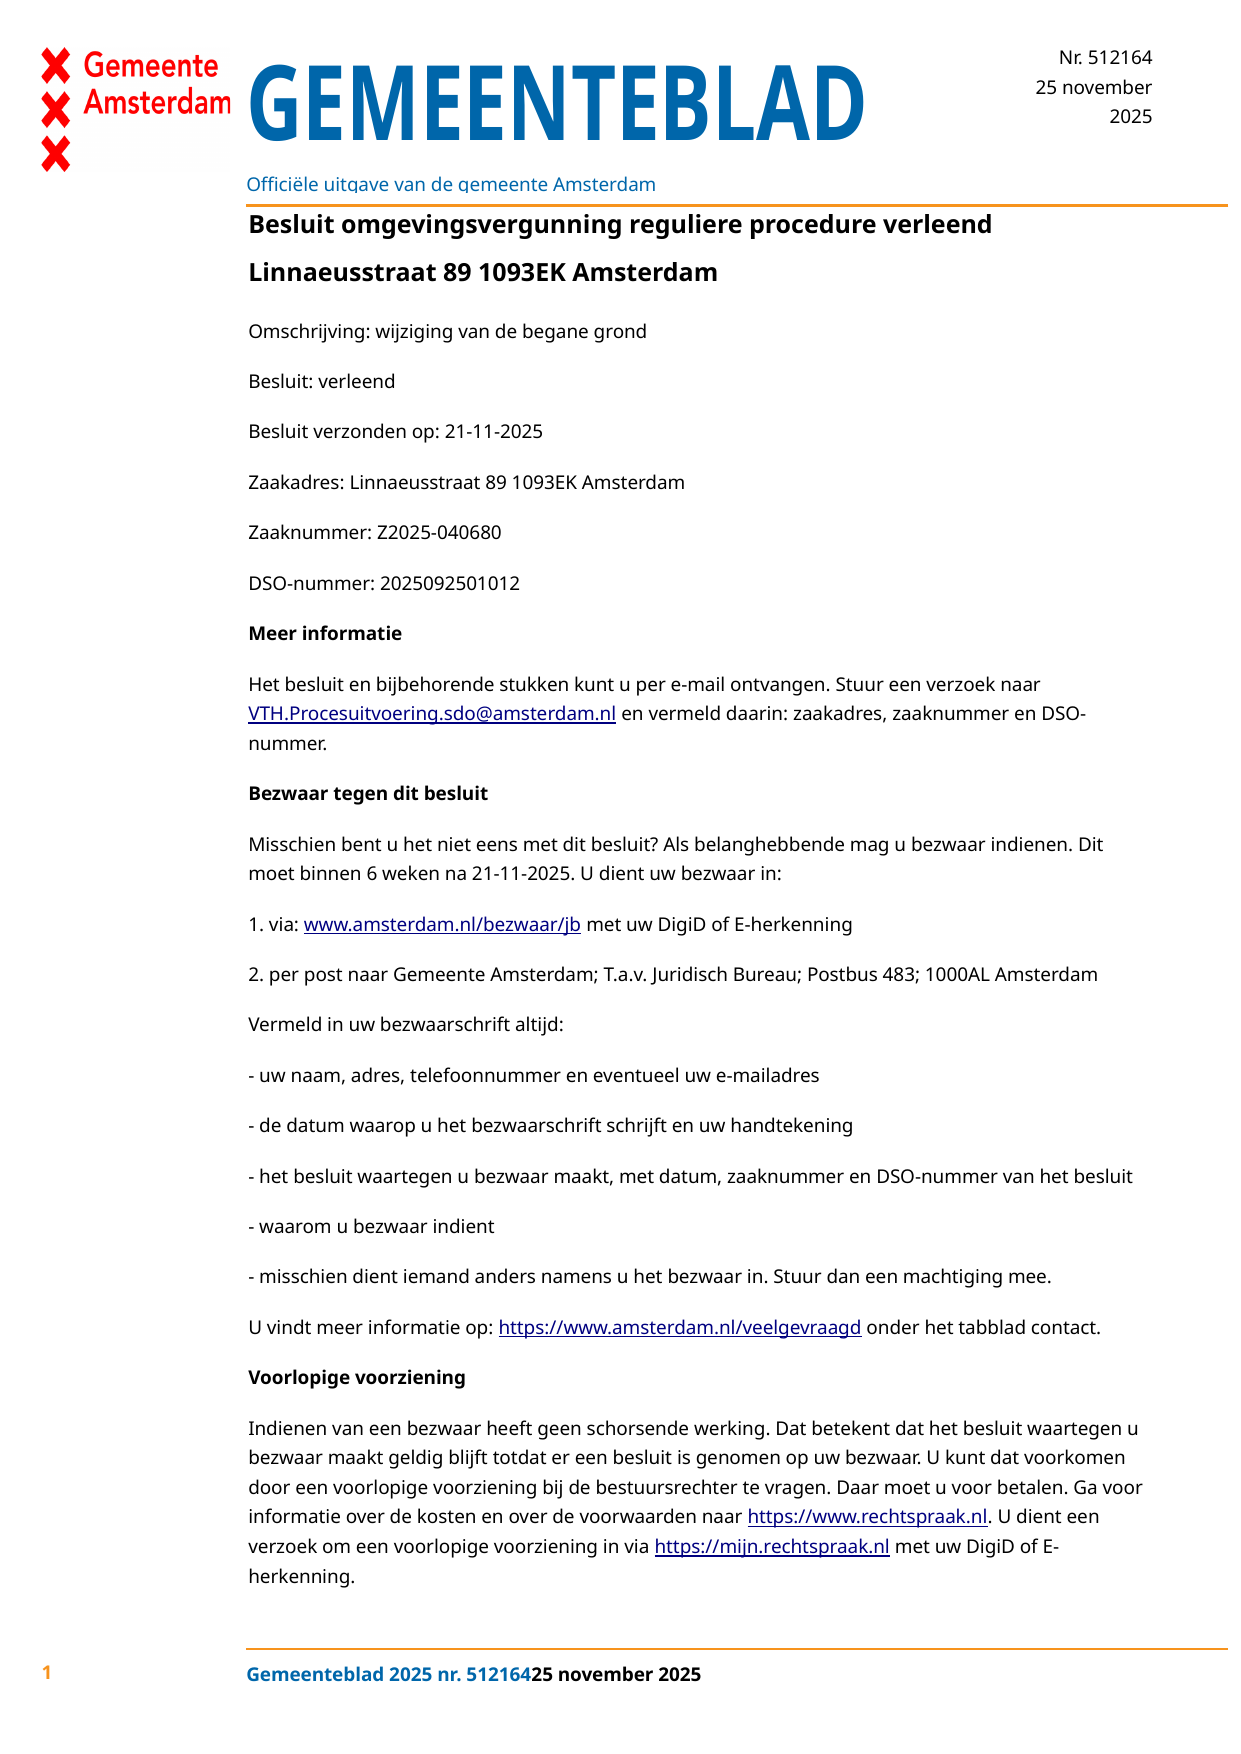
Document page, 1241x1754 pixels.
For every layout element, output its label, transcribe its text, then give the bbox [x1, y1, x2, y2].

text DSO-nummer: 2025092501012 [248, 570, 1152, 596]
text Indienen van een bezwaar heeft geen schorsende werking. Dat betekent dat het besluit waartegen u bezwaar maakt geldig blijft totdat er een besluit is genomen op uw bezwaar. U kunt dat voorkomen door een voorlopige voorziening bij de bestuursrechter te vragen. Daar moet u voor betalen. Ga voor informatie over de kosten en over de voorwaarden naar https://www.rechtspraak.nl. U dient een verzoek om een voorlopige voorziening in via https://mijn.rechtspraak.nl met uw DigiD of E-herkenning. [248, 1415, 1152, 1589]
text - waarom u bezwaar indient [248, 1213, 1152, 1239]
text - het besluit waartegen u bezwaar maakt, met datum, zaaknummer en DSO-nummer van het besluit [248, 1163, 1152, 1189]
text Zaaknummer: Z2025-040680 [248, 519, 1152, 545]
text 1. via: www.amsterdam.nl/bezwaar/jb met uw DigiD of E-herkenning [248, 911, 1152, 937]
text - uw naam, adres, telefoonnummer en eventueel uw e-mailadres [248, 1062, 1152, 1088]
text - misschien dient iemand anders namens u het bezwaar in. Stuur dan een machtiging mee. [248, 1264, 1152, 1289]
text Vermeld in uw bezwaarschrift altijd: [248, 1012, 1152, 1037]
text Besluit: verleend [248, 368, 1152, 394]
text U vindt meer informatie op: https://www.amsterdam.nl/veelgevraagd onder het tabblad contact. [248, 1314, 1152, 1340]
text Besluit omgevingsvergunning reguliere procedure verleend Linnaeusstraat 89 1093EK Amsterdam [248, 207, 1152, 288]
text Meer informatie [248, 620, 1152, 646]
picture [41, 47, 231, 172]
text Misschien bent u het niet eens met dit besluit? Als belanghebbende mag u bezwaar indienen. Dit moet binnen 6 weken na 21-11-2025. U dient uw bezwaar in: [248, 831, 1152, 886]
text Omschrijving: wijziging van de begane grond [248, 318, 1152, 344]
text Voorlopige voorziening [248, 1364, 1152, 1390]
text Bezwaar tegen dit besluit [248, 780, 1152, 806]
text - de datum waarop u het bezwaarschrift schrijft en uw handtekening [248, 1112, 1152, 1138]
text Het besluit en bijbehorende stukken kunt u per e-mail ontvangen. Stuur een verzoek naar VTH.Procesuitvoering.sdo@amsterdam.nl en vermeld daarin: zaakadres, zaaknummer en DSO-nummer. [248, 671, 1152, 756]
text Besluit verzonden op: 21-11-2025 [248, 419, 1152, 444]
text Zaakadres: Linnaeusstraat 89 1093EK Amsterdam [248, 469, 1152, 495]
text 2. per post naar Gemeente Amsterdam; T.a.v. Juridisch Bureau; Postbus 483; 1000AL Amsterdam [248, 961, 1152, 987]
